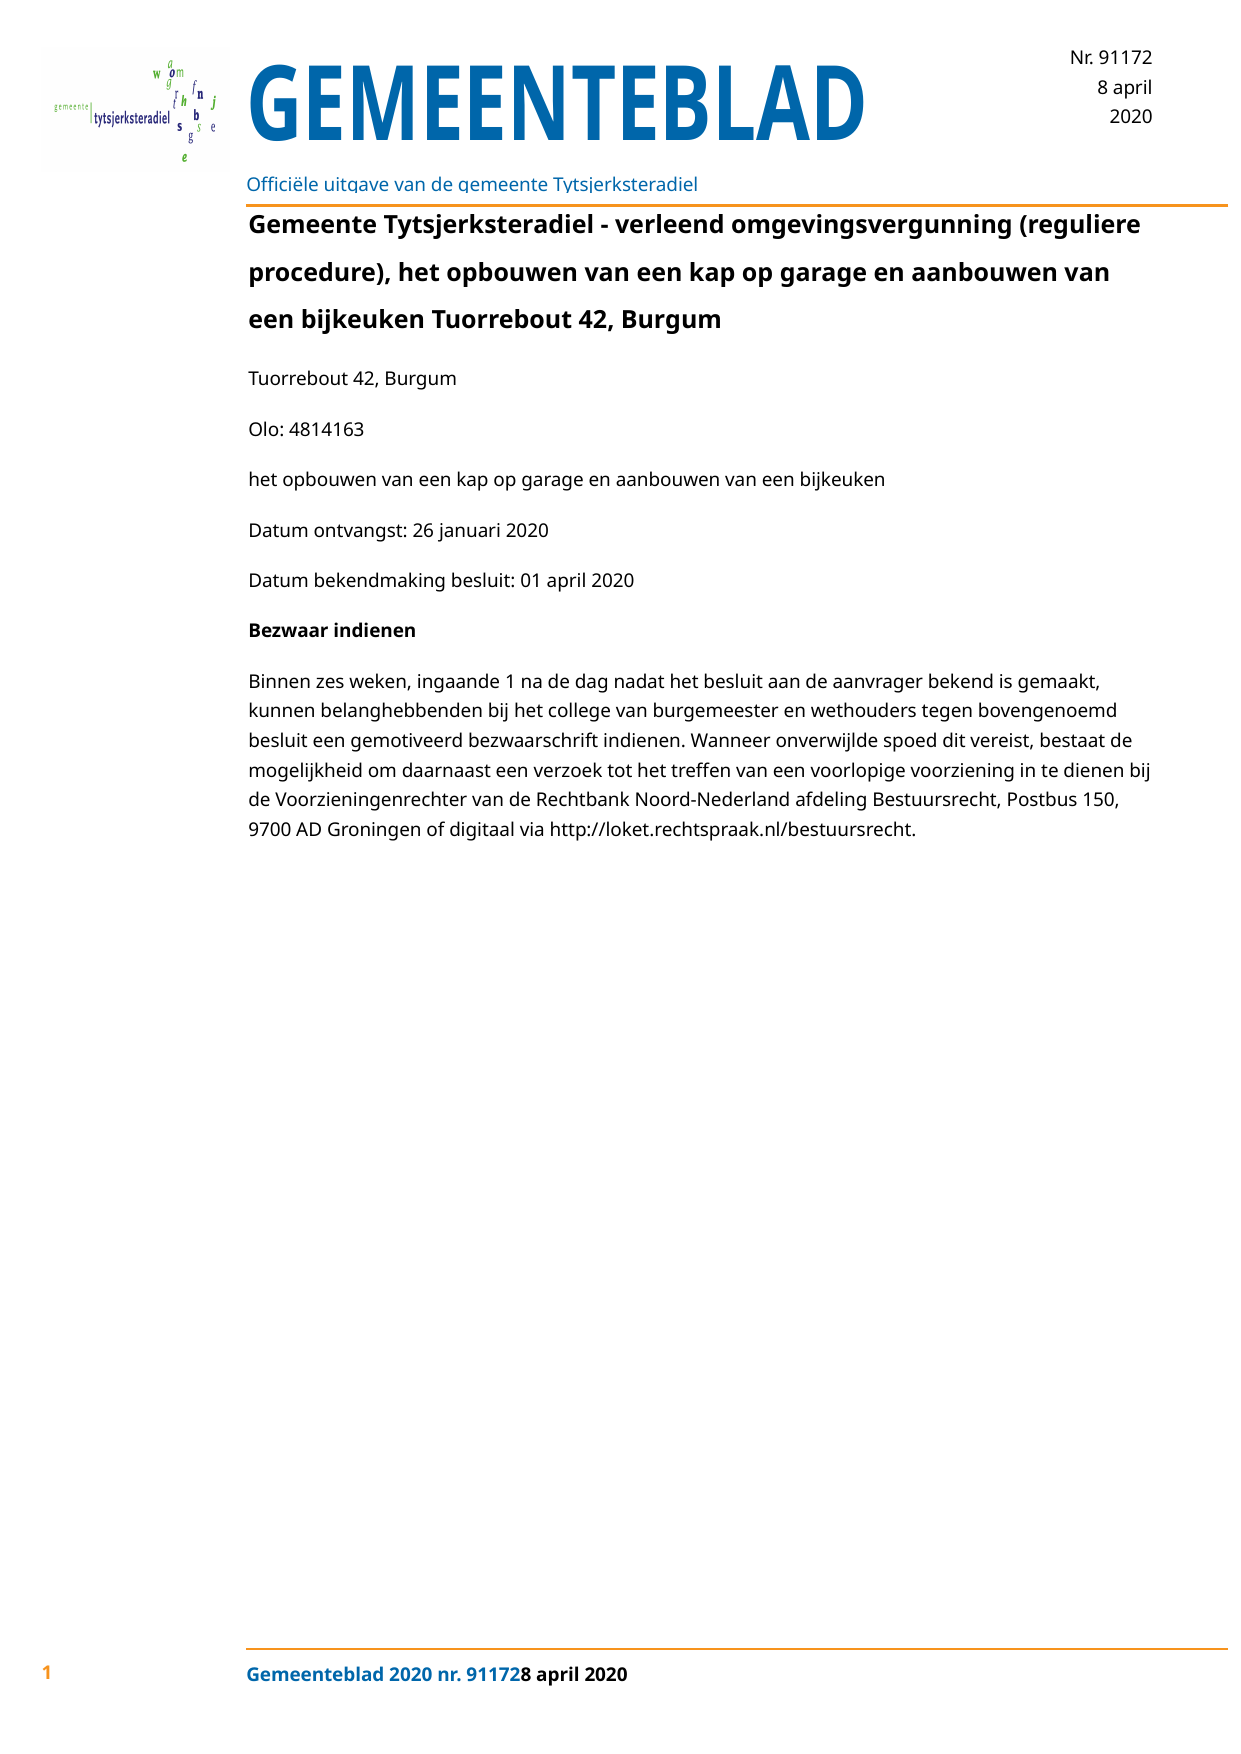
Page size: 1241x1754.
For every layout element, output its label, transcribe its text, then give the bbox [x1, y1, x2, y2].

text Olo: 4814163 [248, 416, 1152, 442]
text Datum ontvangst: 26 januari 2020 [248, 517, 1152, 542]
text Binnen zes weken, ingaande 1 na de dag nadat het besluit aan de aanvrager bekend is gemaakt, kunnen belanghebbenden bij het college van burgemeester en wethouders tegen bovengenoemd besluit een gemotiveerd bezwaarschrift indienen. Wanneer onverwijlde spoed dit vereist, bestaat de mogelijkheid om daarnaast een verzoek tot het treffen van een voorlopige voorziening in te dienen bij de Voorzieningenrechter van de Rechtbank Noord-Nederland afdeling Bestuursrecht, Postbus 150, 9700 AD Groningen of digitaal via http://loket.rechtspraak.nl/bestuursrecht. [248, 668, 1152, 842]
text Bezwaar indienen [248, 618, 1152, 643]
picture [41, 47, 231, 172]
text Datum bekendmaking besluit: 01 april 2020 [248, 567, 1152, 593]
text Gemeente Tytsjerksteradiel - verleend omgevingsvergunning (reguliere procedure), het opbouwen van een kap op garage en aanbouwen van een bijkeuken Tuorrebout 42, Burgum [248, 207, 1152, 336]
text Tuorrebout 42, Burgum [248, 366, 1152, 391]
text het opbouwen van een kap op garage en aanbouwen van een bijkeuken [248, 466, 1152, 492]
